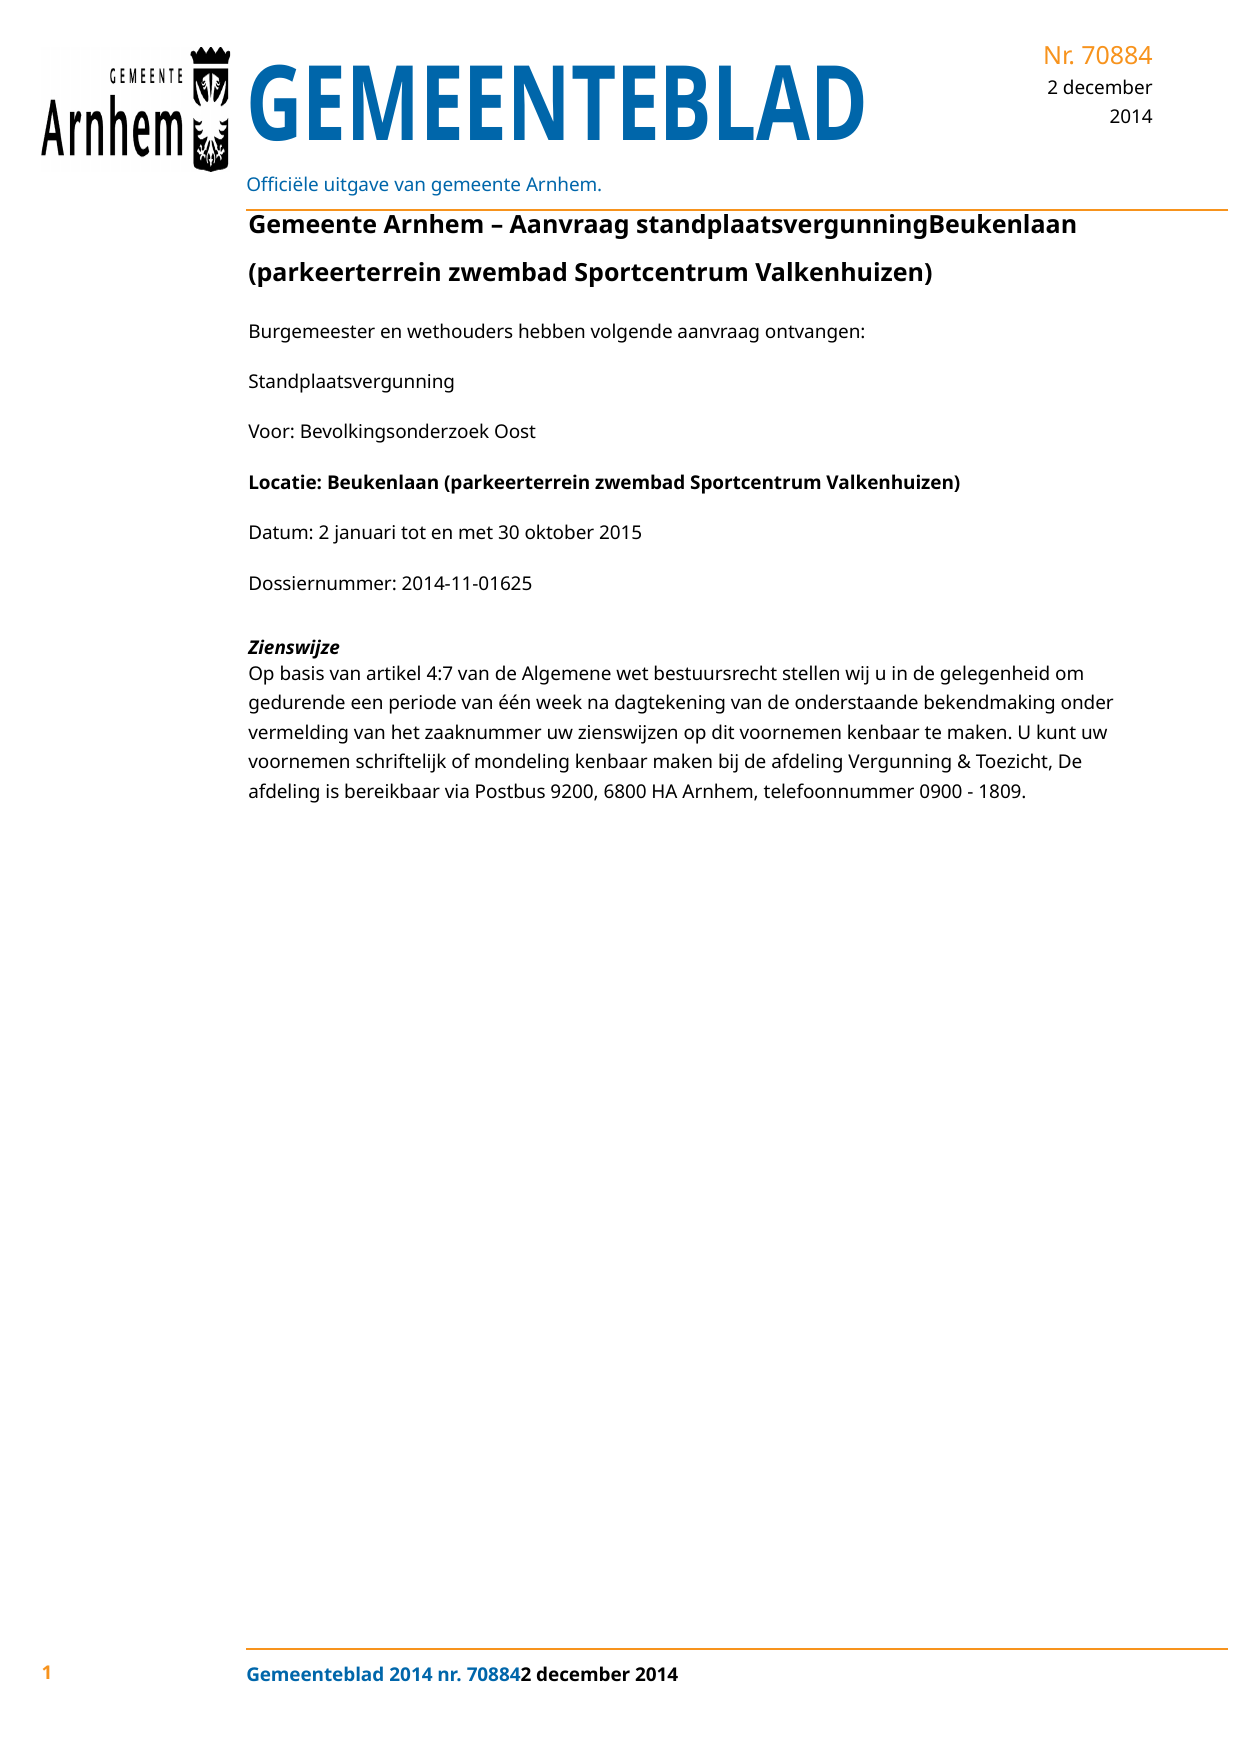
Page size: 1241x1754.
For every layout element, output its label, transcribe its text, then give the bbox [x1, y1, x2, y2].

text Locatie: Beukenlaan (parkeerterrein zwembad Sportcentrum Valkenhuizen) [248, 469, 1152, 495]
text Op basis van artikel 4:7 van de Algemene wet bestuursrecht stellen wij u in de gelegenheid om gedurende een periode van één week na dagtekening van de onderstaande bekendmaking onder vermelding van het zaaknummer uw zienswijzen op dit voornemen kenbaar te maken. U kunt uw voornemen schriftelijk of mondeling kenbaar maken bij de afdeling Vergunning & Toezicht, De afdeling is bereikbaar via Postbus 9200, 6800 HA Arnhem, telefoonnummer 0900 - 1809. [248, 660, 1152, 804]
text Standplaatsvergunning [248, 368, 1152, 394]
text Gemeente Arnhem – Aanvraag standplaatsvergunningBeukenlaan (parkeerterrein zwembad Sportcentrum Valkenhuizen) [248, 211, 1152, 288]
picture [41, 47, 231, 172]
text Datum: 2 januari tot en met 30 oktober 2015 [248, 519, 1152, 545]
text Burgemeester en wethouders hebben volgende aanvraag ontvangen: [248, 318, 1152, 344]
text Zienswijze [248, 634, 1152, 660]
text Voor: Bevolkingsonderzoek Oost [248, 419, 1152, 444]
text Dossiernummer: 2014-11-01625 [248, 570, 1152, 596]
